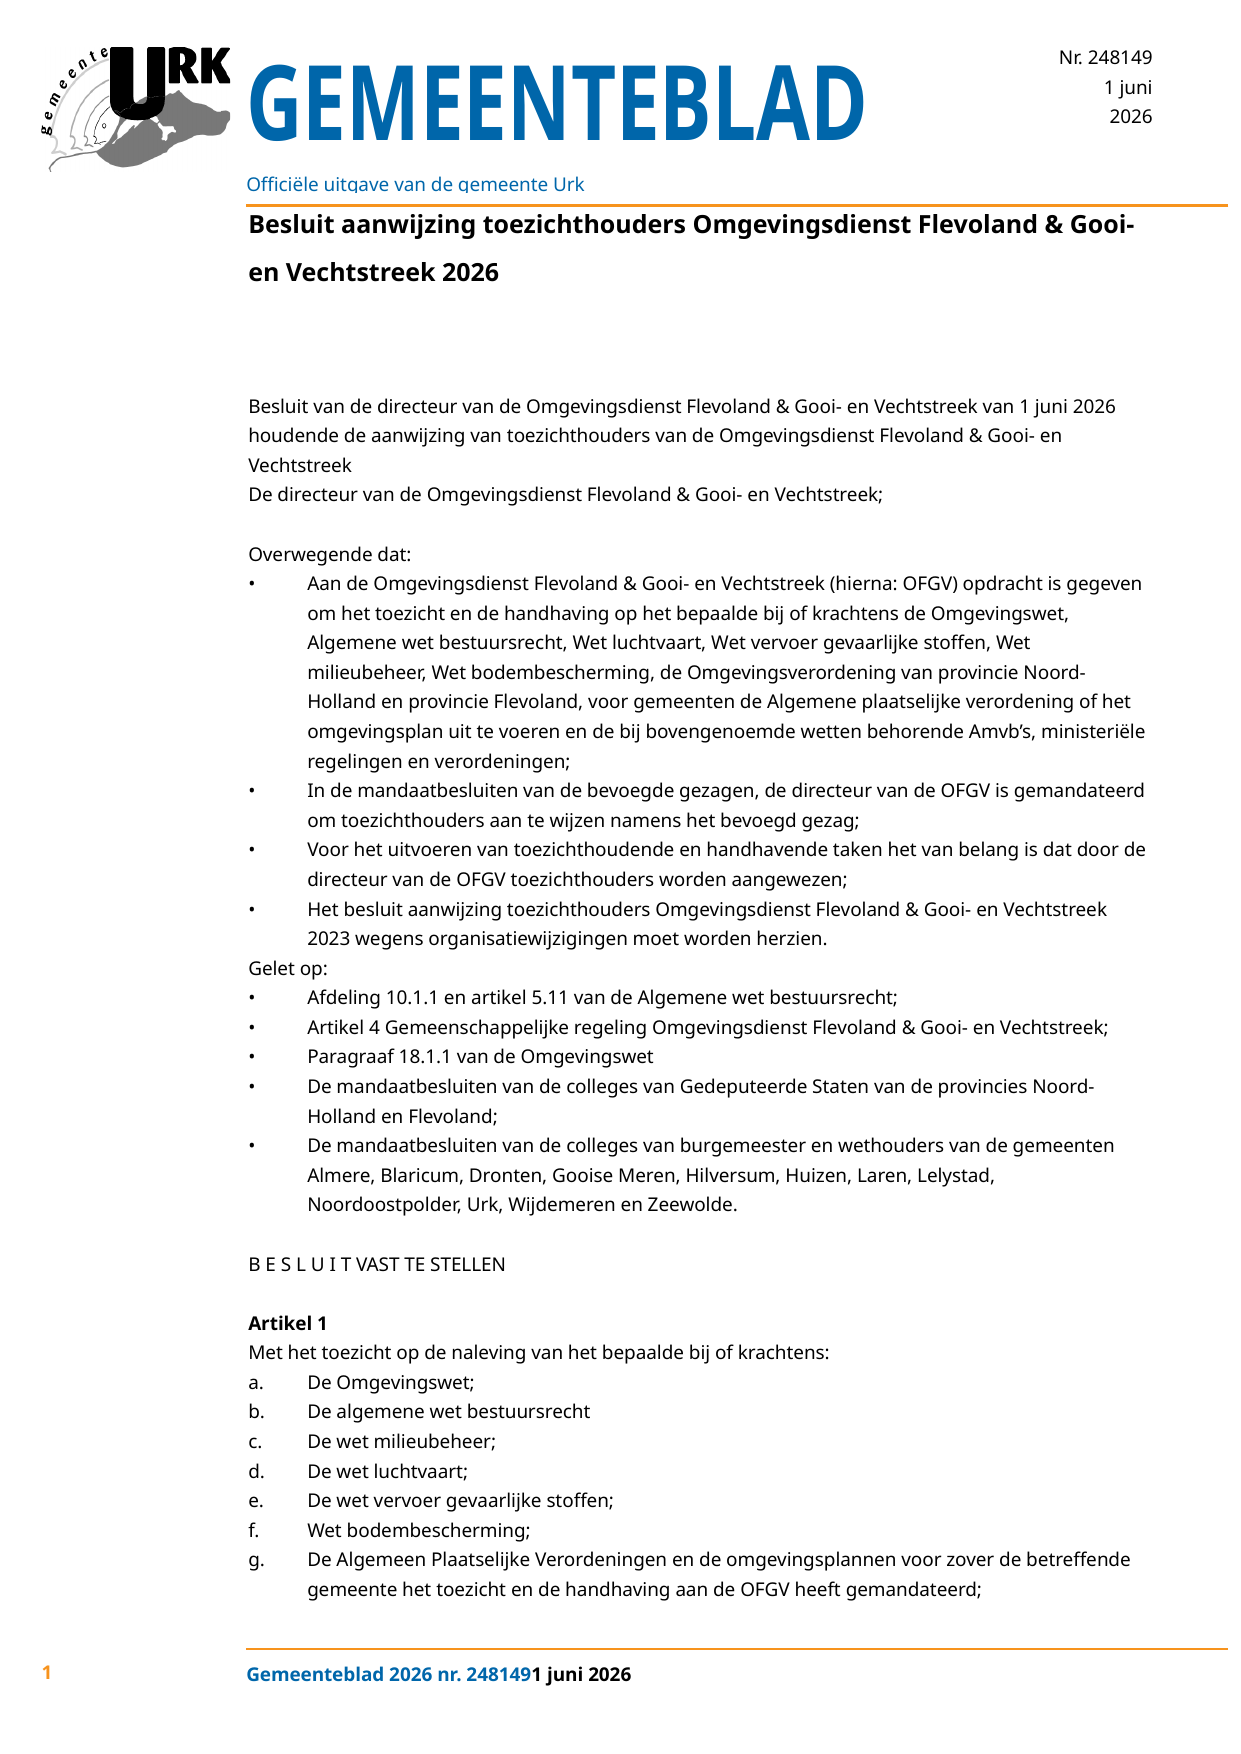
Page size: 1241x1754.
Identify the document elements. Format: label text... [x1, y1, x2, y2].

list In de mandaatbesluiten van de bevoegde gezagen, de directeur van de OFGV is gemandateerd om toezichthouders aan te wijzen namens het bevoegd gezag; [248, 777, 1152, 833]
text Artikel 1 [248, 1310, 1152, 1336]
list De wet vervoer gevaarlijke stoffen; [248, 1487, 1152, 1513]
list Artikel 4 Gemeenschappelijke regeling Omgevingsdienst Flevoland & Gooi- en Vechtstreek; [248, 1014, 1152, 1040]
text Besluit aanwijzing toezichthouders Omgevingsdienst Flevoland & Gooi- en Vechtstreek 2026 [248, 207, 1152, 288]
text Gelet op: [248, 955, 1152, 981]
text Besluit van de directeur van de Omgevingsdienst Flevoland & Gooi- en Vechtstreek van 1 juni 2026 houdende de aanwijzing van toezichthouders van de Omgevingsdienst Flevoland & Gooi- en Vechtstreek [248, 393, 1152, 478]
list Paragraaf 18.1.1 van de Omgevingswet [248, 1044, 1152, 1069]
text De directeur van de Omgevingsdienst Flevoland & Gooi- en Vechtstreek; [248, 482, 1152, 507]
picture [41, 47, 231, 172]
text Overwegende dat: [248, 541, 1152, 567]
list De algemene wet bestuursrecht [248, 1399, 1152, 1424]
list De wet luchtvaart; [248, 1458, 1152, 1484]
list De wet milieubeheer; [248, 1428, 1152, 1454]
list De mandaatbesluiten van de colleges van burgemeester en wethouders van de gemeenten Almere, Blaricum, Dronten, Gooise Meren, Hilversum, Huizen, Laren, Lelystad, Noordoostpolder, Urk, Wijdemeren en Zeewolde. [248, 1132, 1152, 1217]
list Het besluit aanwijzing toezichthouders Omgevingsdienst Flevoland & Gooi- en Vechtstreek 2023 wegens organisatiewijzigingen moet worden herzien. [248, 896, 1152, 951]
list Afdeling 10.1.1 en artikel 5.11 van de Algemene wet bestuursrecht; [248, 984, 1152, 1010]
list De mandaatbesluiten van de colleges van Gedeputeerde Staten van de provincies Noord-Holland en Flevoland; [248, 1073, 1152, 1129]
text B E S L U I T VAST TE STELLEN [248, 1251, 1152, 1277]
list De Algemeen Plaatselijke Verordeningen en de omgevingsplannen voor zover de betreffende gemeente het toezicht en de handhaving aan de OFGV heeft gemandateerd; [248, 1547, 1152, 1602]
list Aan de Omgevingsdienst Flevoland & Gooi- en Vechtstreek (hierna: OFGV) opdracht is gegeven om het toezicht en de handhaving op het bepaalde bij of krachtens de Omgevingswet, Algemene wet bestuursrecht, Wet luchtvaart, Wet vervoer gevaarlijke stoffen, Wet milieubeheer, Wet bodembescherming, de Omgevingsverordening van provincie Noord-Holland en provincie Flevoland, voor gemeenten de Algemene plaatselijke verordening of het omgevingsplan uit te voeren en de bij bovengenoemde wetten behorende Amvb’s, ministeriële regelingen en verordeningen; [248, 570, 1152, 774]
list Voor het uitvoeren van toezichthoudende en handhavende taken het van belang is dat door de directeur van de OFGV toezichthouders worden aangewezen; [248, 837, 1152, 892]
list De Omgevingswet; [248, 1369, 1152, 1395]
list Wet bodembescherming; [248, 1517, 1152, 1543]
text Met het toezicht op de naleving van het bepaalde bij of krachtens: [248, 1339, 1152, 1365]
